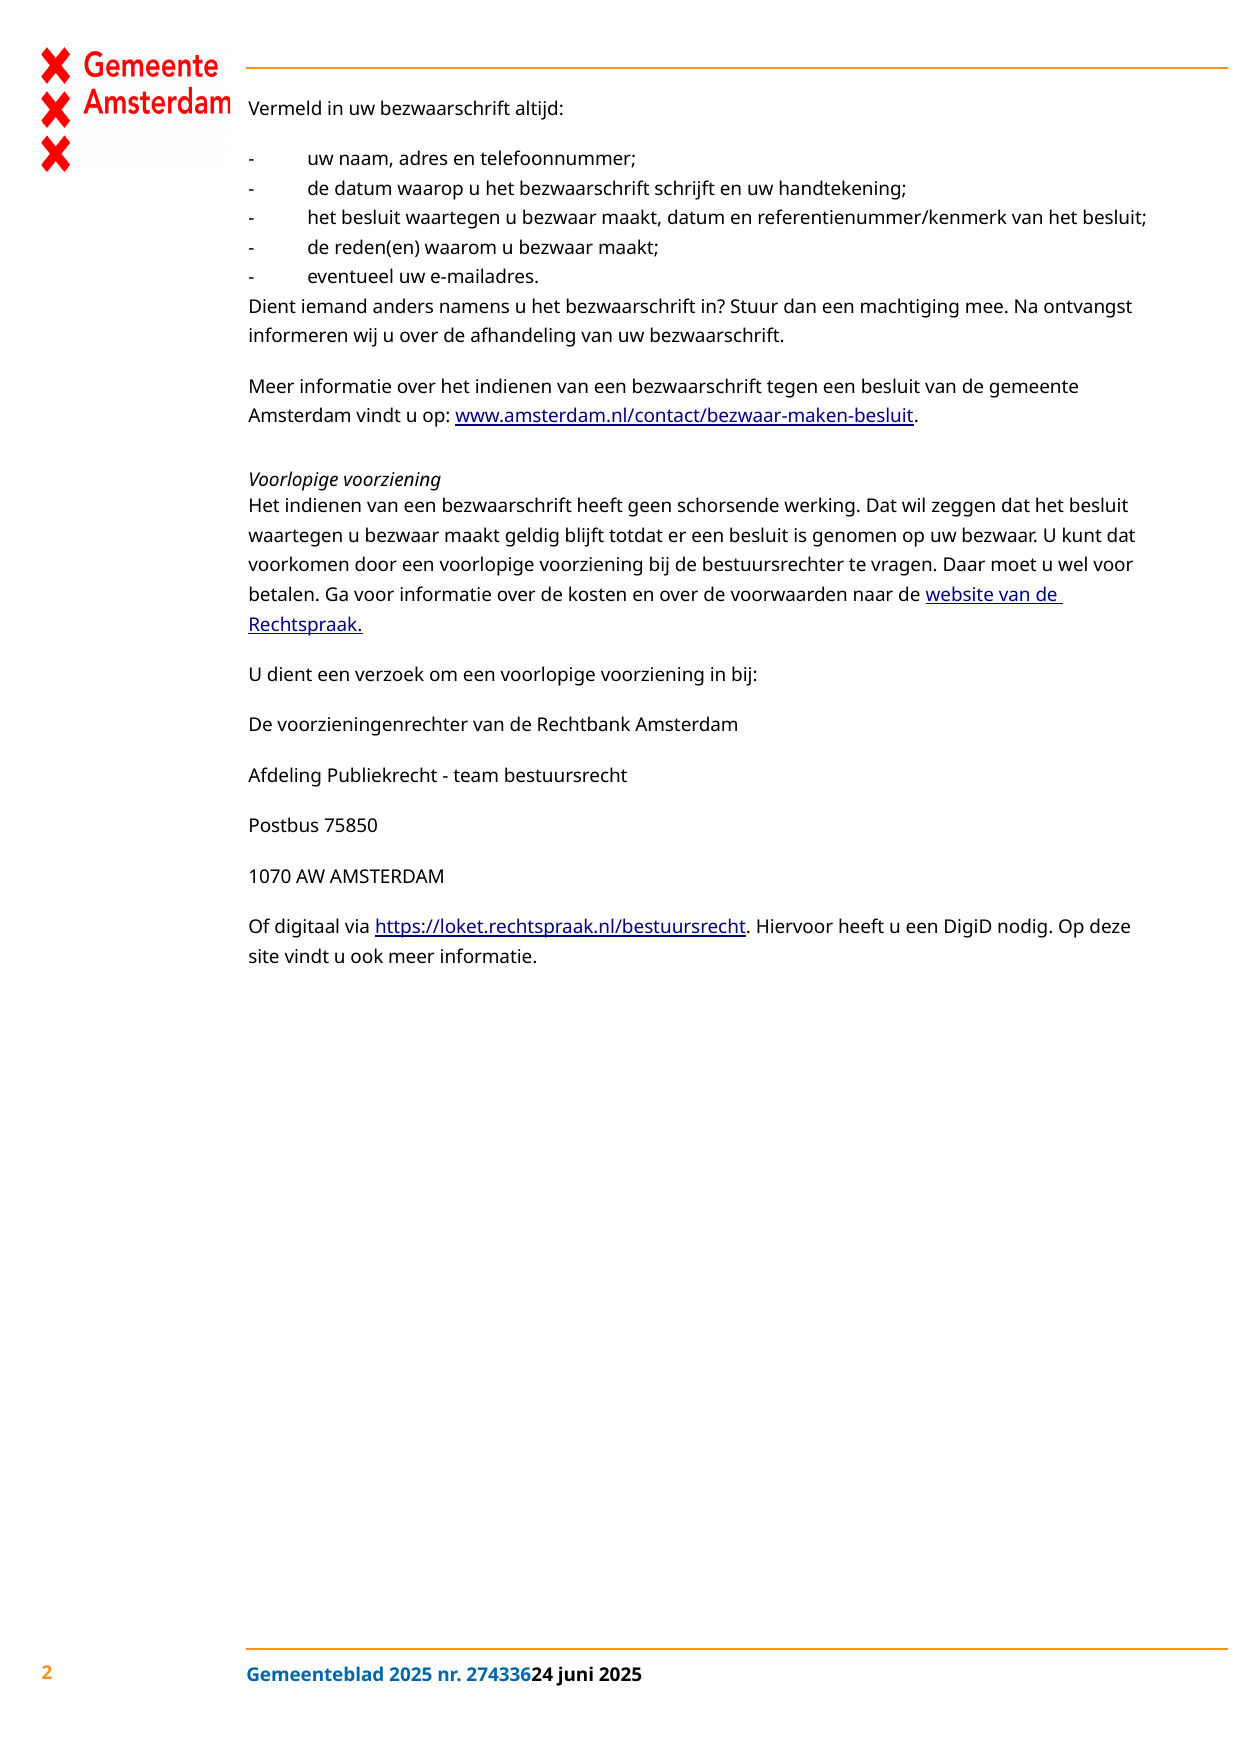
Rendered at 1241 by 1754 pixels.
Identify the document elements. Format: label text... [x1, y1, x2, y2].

text Afdeling Publiekrecht - team bestuursrecht [248, 762, 1152, 788]
list uw naam, adres en telefoonnummer; [248, 145, 1152, 171]
text Postbus 75850 [248, 812, 1152, 838]
text Vermeld in uw bezwaarschrift altijd: [248, 95, 1152, 121]
text Het indienen van een bezwaarschrift heeft geen schorsende werking. Dat wil zeggen dat het besluit waartegen u bezwaar maakt geldig blijft totdat er een besluit is genomen op uw bezwaar. U kunt dat voorkomen door een voorlopige voorziening bij de bestuursrechter te vragen. Daar moet u wel voor betalen. Ga voor informatie over de kosten en over de voorwaarden naar de website van de Rechtspraak. [248, 492, 1152, 636]
text Dient iemand anders namens u het bezwaarschrift in? Stuur dan een machtiging mee. Na ontvangst informeren wij u over de afhandeling van uw bezwaarschrift. [248, 293, 1152, 348]
list de datum waarop u het bezwaarschrift schrijft en uw handtekening; [248, 175, 1152, 201]
text Voorlopige voorziening [248, 467, 1152, 492]
text 1070 AW AMSTERDAM [248, 863, 1152, 888]
text De voorzieningenrechter van de Rechtbank Amsterdam [248, 712, 1152, 737]
picture [41, 47, 231, 172]
text U dient een verzoek om een voorlopige voorziening in bij: [248, 661, 1152, 687]
list eventueel uw e-mailadres. [248, 263, 1152, 289]
text Of digitaal via https://loket.rechtspraak.nl/bestuursrecht. Hiervoor heeft u een DigiD nodig. Op deze site vindt u ook meer informatie. [248, 913, 1152, 968]
text Meer informatie over het indienen van een bezwaarschrift tegen een besluit van de gemeente Amsterdam vindt u op: www.amsterdam.nl/contact/bezwaar-maken-besluit. [248, 373, 1152, 428]
list de reden(en) waarom u bezwaar maakt; [248, 234, 1152, 260]
list het besluit waartegen u bezwaar maakt, datum en referentienummer/kenmerk van het besluit; [248, 204, 1152, 230]
